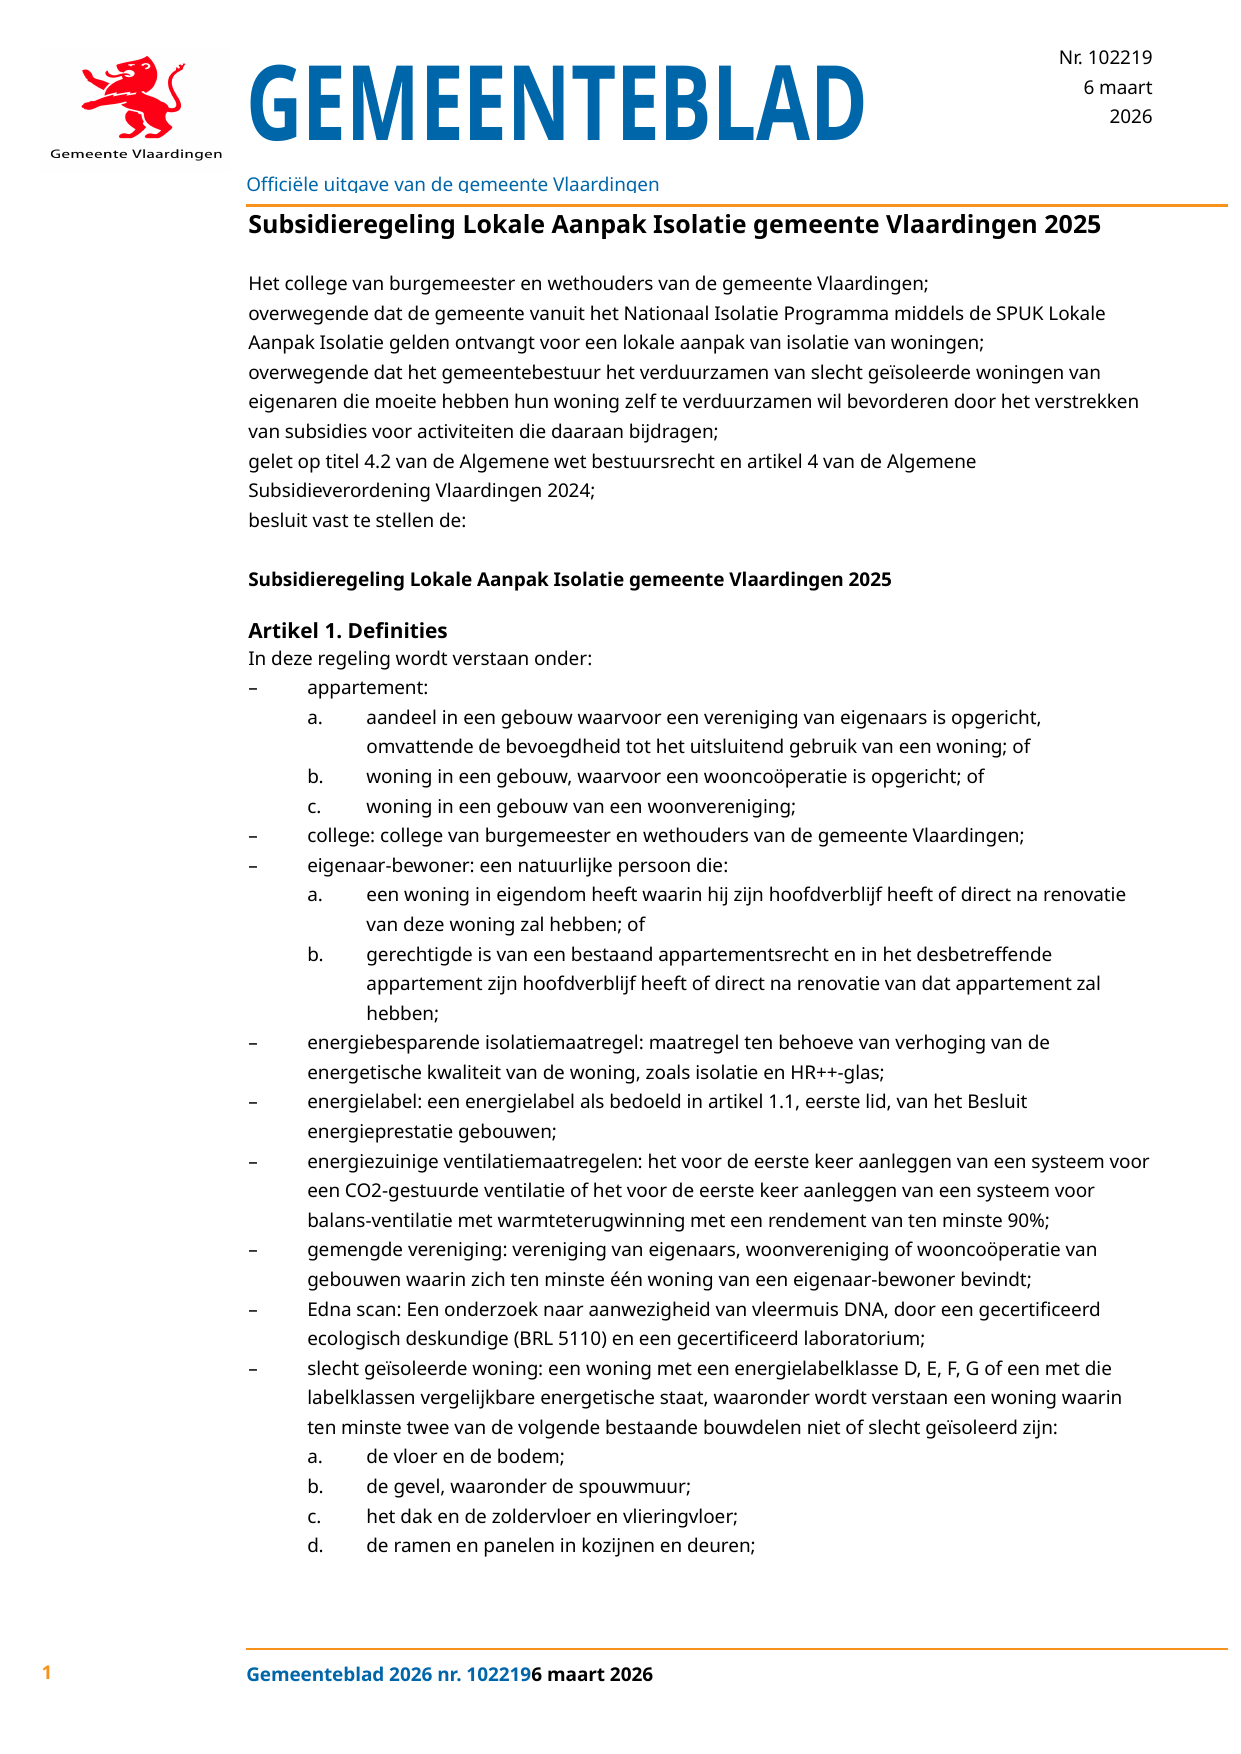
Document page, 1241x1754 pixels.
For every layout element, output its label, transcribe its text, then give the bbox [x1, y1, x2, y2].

text Subsidieregeling Lokale Aanpak Isolatie gemeente Vlaardingen 2025 [248, 566, 1152, 592]
text overwegende dat de gemeente vanuit het Nationaal Isolatie Programma middels de SPUK Lokale Aanpak Isolatie gelden ontvangt voor een lokale aanpak van isolatie van woningen; [248, 300, 1152, 355]
list gemengde vereniging: vereniging van eigenaars, woonvereniging of wooncoöperatie van gebouwen waarin zich ten minste één woning van een eigenaar-bewoner bevindt; [248, 1237, 1152, 1292]
list slecht geïsoleerde woning: een woning met een energielabelklasse D, E, F, G of een met die labelklassen vergelijkbare energetische staat, waaronder wordt verstaan een woning waarin ten minste twee van de volgende bestaande bouwdelen niet of slecht geïsoleerd zijn: [248, 1355, 1152, 1440]
list het dak en de zoldervloer en vlieringvloer; [307, 1503, 1152, 1529]
text Artikel 1. Definities [248, 617, 1152, 645]
list energiezuinige ventilatiemaatregelen: het voor de eerste keer aanleggen van een systeem voor een CO2-gestuurde ventilatie of het voor de eerste keer aanleggen van een systeem voor balans-ventilatie met warmteterugwinning met een rendement van ten minste 90%; [248, 1148, 1152, 1233]
list woning in een gebouw van een woonvereniging; [307, 793, 1152, 819]
list aandeel in een gebouw waarvoor een vereniging van eigenaars is opgericht, omvattende de bevoegdheid tot het uitsluitend gebruik van een woning; of [307, 704, 1152, 759]
list Edna scan: Een onderzoek naar aanwezigheid van vleermuis DNA, door een gecertificeerd ecologisch deskundige (BRL 5110) en een gecertificeerd laboratorium; [248, 1296, 1152, 1351]
picture [41, 47, 231, 172]
list de ramen en panelen in kozijnen en deuren; [307, 1532, 1152, 1558]
list de gevel, waaronder de spouwmuur; [307, 1473, 1152, 1499]
text gelet op titel 4.2 van de Algemene wet bestuursrecht en artikel 4 van de Algemene Subsidieverordening Vlaardingen 2024; [248, 448, 1152, 503]
list gerechtigde is van een bestaand appartementsrecht en in het desbetreffende appartement zijn hoofdverblijf heeft of direct na renovatie van dat appartement zal hebben; [307, 941, 1152, 1026]
list energielabel: een energielabel als bedoeld in artikel 1.1, eerste lid, van het Besluit energieprestatie gebouwen; [248, 1089, 1152, 1144]
list woning in een gebouw, waarvoor een wooncoöperatie is opgericht; of [307, 763, 1152, 789]
text overwegende dat het gemeentebestuur het verduurzamen van slecht geïsoleerde woningen van eigenaren die moeite hebben hun woning zelf te verduurzamen wil bevorderen door het verstrekken van subsidies voor activiteiten die daaraan bijdragen; [248, 359, 1152, 444]
list energiebesparende isolatiemaatregel: maatregel ten behoeve van verhoging van de energetische kwaliteit van de woning, zoals isolatie en HR++-glas; [248, 1029, 1152, 1085]
list college: college van burgemeester en wethouders van de gemeente Vlaardingen; [248, 822, 1152, 848]
text Het college van burgemeester en wethouders van de gemeente Vlaardingen; [248, 270, 1152, 296]
list appartement: [248, 674, 1152, 700]
list eigenaar-bewoner: een natuurlijke persoon die: [248, 852, 1152, 878]
list een woning in eigendom heeft waarin hij zijn hoofdverblijf heeft of direct na renovatie van deze woning zal hebben; of [307, 882, 1152, 937]
list de vloer en de bodem; [307, 1444, 1152, 1469]
text besluit vast te stellen de: [248, 507, 1152, 533]
text Subsidieregeling Lokale Aanpak Isolatie gemeente Vlaardingen 2025 [248, 207, 1152, 241]
text In deze regeling wordt verstaan onder: [248, 645, 1152, 671]
